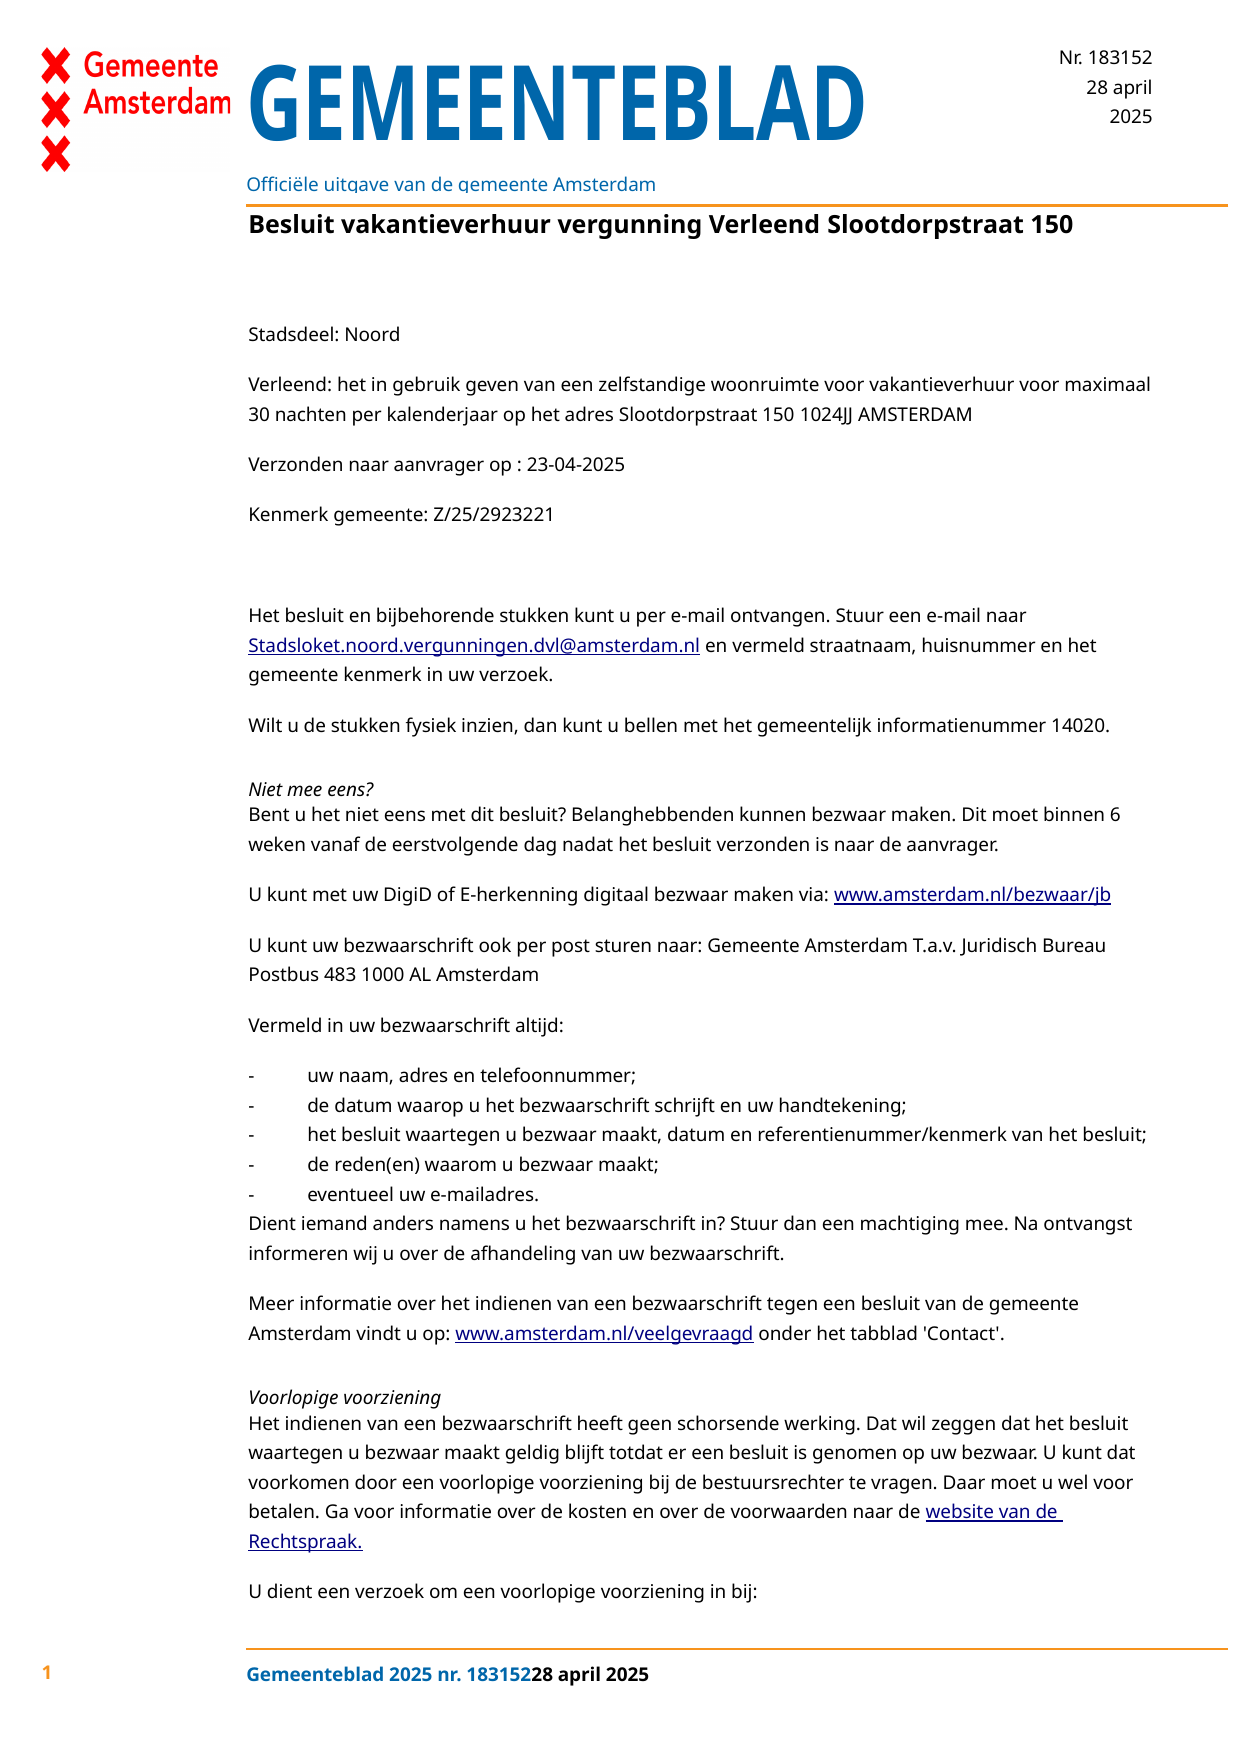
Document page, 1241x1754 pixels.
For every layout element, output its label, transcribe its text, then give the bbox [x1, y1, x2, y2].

text Het besluit en bijbehorende stukken kunt u per e-mail ontvangen. Stuur een e-mail naar Stadsloket.noord.vergunningen.dvl@amsterdam.nl en vermeld straatnaam, huisnummer en het gemeente kenmerk in uw verzoek. [248, 602, 1152, 687]
text U kunt uw bezwaarschrift ook per post sturen naar: Gemeente Amsterdam T.a.v. Juridisch Bureau Postbus 483 1000 AL Amsterdam [248, 932, 1152, 987]
text Vermeld in uw bezwaarschrift altijd: [248, 1012, 1152, 1038]
list het besluit waartegen u bezwaar maakt, datum en referentienummer/kenmerk van het besluit; [248, 1122, 1152, 1147]
picture [41, 47, 231, 172]
text U dient een verzoek om een voorlopige voorziening in bij: [248, 1578, 1152, 1604]
text Het indienen van een bezwaarschrift heeft geen schorsende werking. Dat wil zeggen dat het besluit waartegen u bezwaar maakt geldig blijft totdat er een besluit is genomen op uw bezwaar. U kunt dat voorkomen door een voorlopige voorziening bij de bestuursrechter te vragen. Daar moet u wel voor betalen. Ga voor informatie over de kosten en over de voorwaarden naar de website van de Rechtspraak. [248, 1410, 1152, 1554]
list eventueel uw e-mailadres. [248, 1181, 1152, 1207]
text Voorlopige voorziening [248, 1384, 1152, 1410]
text Meer informatie over het indienen van een bezwaarschrift tegen een besluit van de gemeente Amsterdam vindt u op: www.amsterdam.nl/veelgevraagd onder het tabblad 'Contact'. [248, 1290, 1152, 1346]
text Verzonden naar aanvrager op : 23-04-2025 [248, 451, 1152, 477]
text Kenmerk gemeente: Z/25/2923221 [248, 502, 1152, 527]
text U kunt met uw DigiD of E-herkenning digitaal bezwaar maken via: www.amsterdam.nl/bezwaar/jb [248, 882, 1152, 907]
text Verleend: het in gebruik geven van een zelfstandige woonruimte voor vakantieverhuur voor maximaal 30 nachten per kalenderjaar op het adres Slootdorpstraat 150 1024JJ AMSTERDAM [248, 371, 1152, 426]
text Stadsdeel: Noord [248, 321, 1152, 346]
text Besluit vakantieverhuur vergunning Verleend Slootdorpstraat 150 [248, 207, 1152, 241]
text Wilt u de stukken fysiek inzien, dan kunt u bellen met het gemeentelijk informatienummer 14020. [248, 712, 1152, 738]
list de reden(en) waarom u bezwaar maakt; [248, 1151, 1152, 1177]
text Dient iemand anders namens u het bezwaarschrift in? Stuur dan een machtiging mee. Na ontvangst informeren wij u over de afhandeling van uw bezwaarschrift. [248, 1210, 1152, 1266]
list uw naam, adres en telefoonnummer; [248, 1062, 1152, 1088]
text Bent u het niet eens met dit besluit? Belanghebbenden kunnen bezwaar maken. Dit moet binnen 6 weken vanaf de eerstvolgende dag nadat het besluit verzonden is naar de aanvrager. [248, 802, 1152, 857]
text Niet mee eens? [248, 776, 1152, 802]
list de datum waarop u het bezwaarschrift schrijft en uw handtekening; [248, 1092, 1152, 1118]
